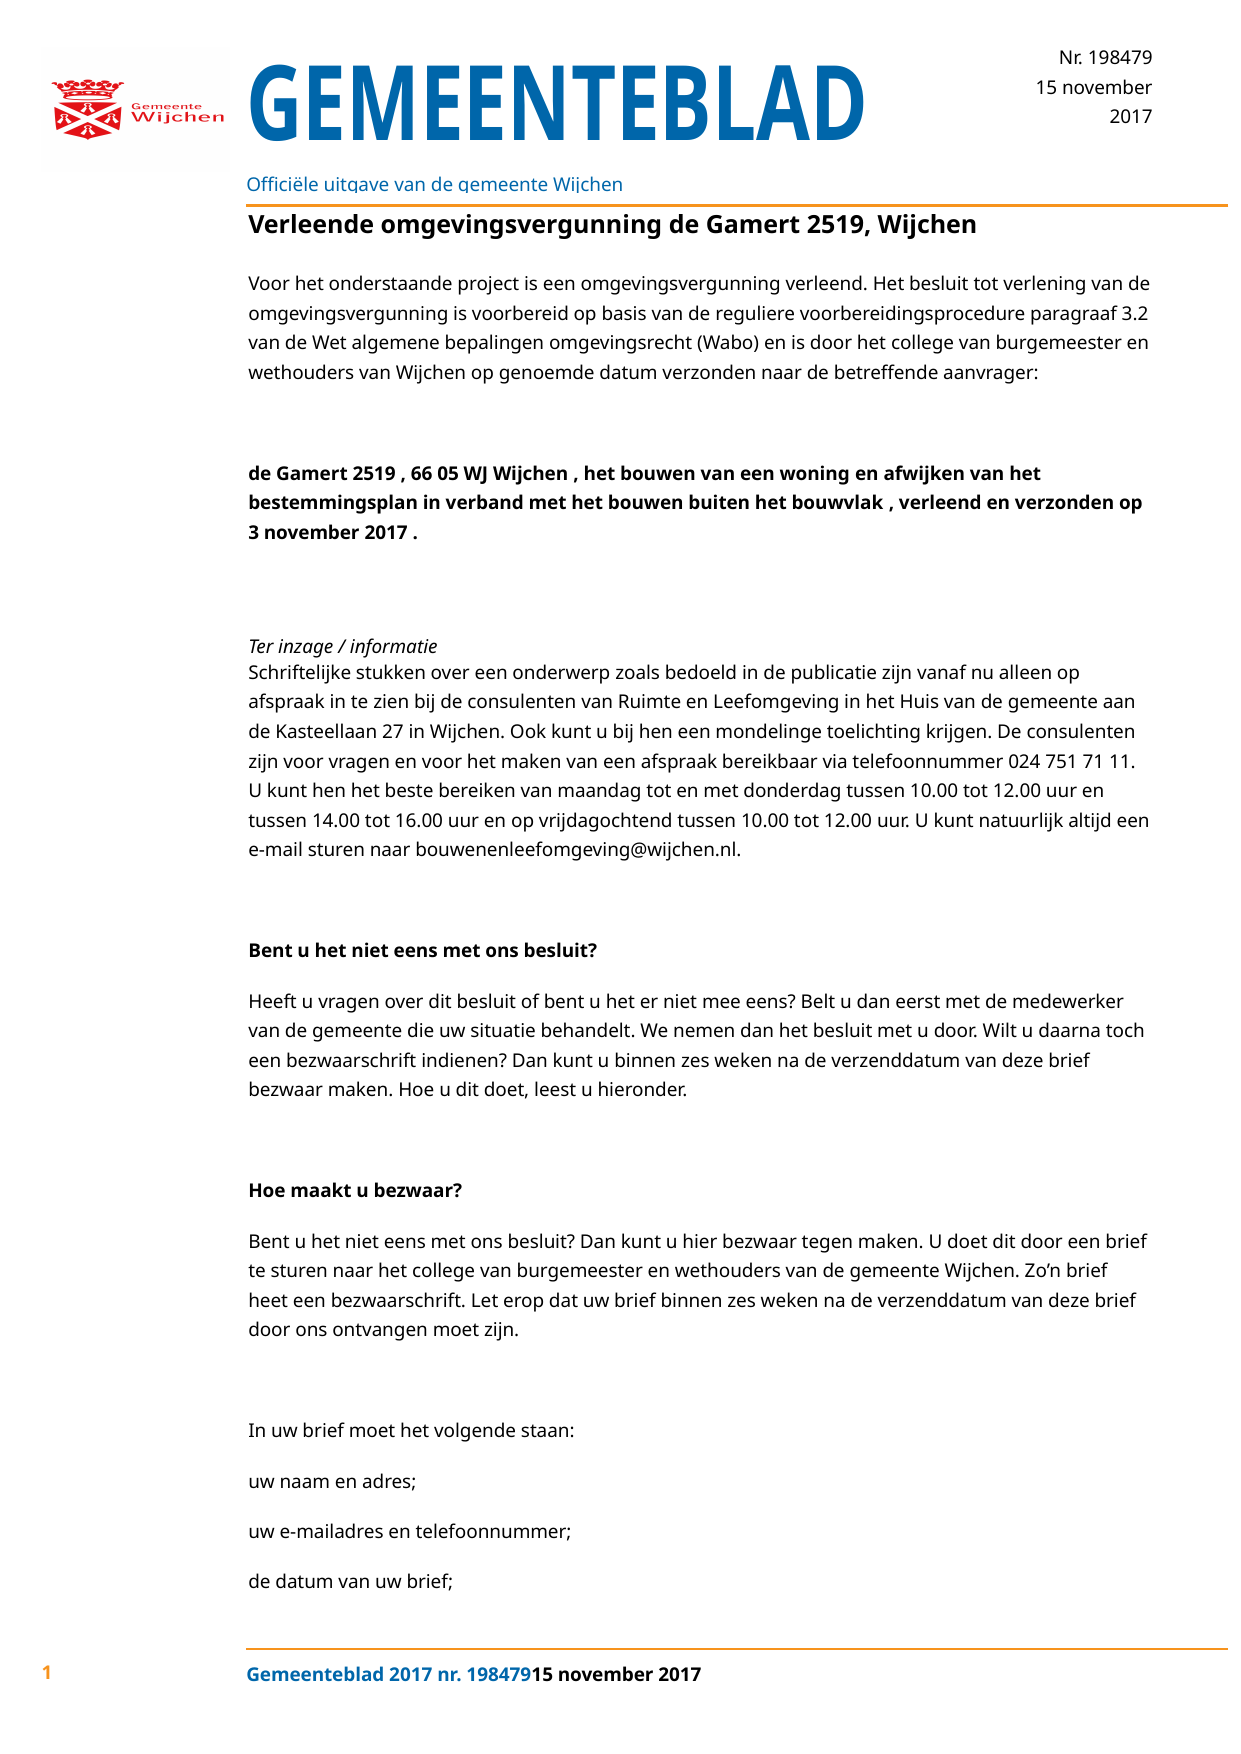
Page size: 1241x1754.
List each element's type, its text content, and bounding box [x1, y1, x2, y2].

text Verleende omgevingsvergunning de Gamert 2519, Wijchen [248, 207, 1152, 241]
text Heeft u vragen over dit besluit of bent u het er niet mee eens? Belt u dan eerst met de medewerker van de gemeente die uw situatie behandelt. We nemen dan het besluit met u door. Wilt u daarna toch een bezwaarschrift indienen? Dan kunt u binnen zes weken na de verzenddatum van deze brief bezwaar maken. Hoe u dit doet, leest u hieronder. [248, 988, 1152, 1102]
text uw naam en adres; [248, 1468, 1152, 1494]
text In uw brief moet het volgende staan: [248, 1417, 1152, 1443]
text Hoe maakt u bezwaar? [248, 1177, 1152, 1203]
picture [41, 47, 231, 172]
text Schriftelijke stukken over een onderwerp zoals bedoeld in de publicatie zijn vanaf nu alleen op afspraak in te zien bij de consulenten van Ruimte en Leefomgeving in het Huis van de gemeente aan de Kasteellaan 27 in Wijchen. Ook kunt u bij hen een mondelinge toelichting krijgen. De consulenten zijn voor vragen en voor het maken van een afspraak bereikbaar via telefoonnummer 024 751 71 11. U kunt hen het beste bereiken van maandag tot en met donderdag tussen 10.00 tot 12.00 uur en tussen 14.00 tot 16.00 uur en op vrijdagochtend tussen 10.00 tot 12.00 uur. U kunt natuurlijk altijd een e-mail sturen naar bouwenenleefomgeving@wijchen.nl. [248, 659, 1152, 862]
text uw e-mailadres en telefoonnummer; [248, 1518, 1152, 1544]
text Voor het onderstaande project is een omgevingsvergunning verleend. Het besluit tot verlening van de omgevingsvergunning is voorbereid op basis van de reguliere voorbereidingsprocedure paragraaf 3.2 van de Wet algemene bepalingen omgevingsrecht (Wabo) en is door het college van burgemeester en wethouders van Wijchen op genoemde datum verzonden naar de betreffende aanvrager: [248, 270, 1152, 385]
text de Gamert 2519 , 66 05 WJ Wijchen , het bouwen van een woning en afwijken van het bestemmingsplan in verband met het bouwen buiten het bouwvlak , verleend en verzonden op 3 november 2017 . [248, 460, 1152, 545]
text Bent u het niet eens met ons besluit? [248, 937, 1152, 963]
text Bent u het niet eens met ons besluit? Dan kunt u hier bezwaar tegen maken. U doet dit door een brief te sturen naar het college van burgemeester en wethouders van de gemeente Wijchen. Zo’n brief heet een bezwaarschrift. Let erop dat uw brief binnen zes weken na de verzenddatum van deze brief door ons ontvangen moet zijn. [248, 1228, 1152, 1342]
text de datum van uw brief; [248, 1569, 1152, 1594]
text Ter inzage / informatie [248, 633, 1152, 659]
